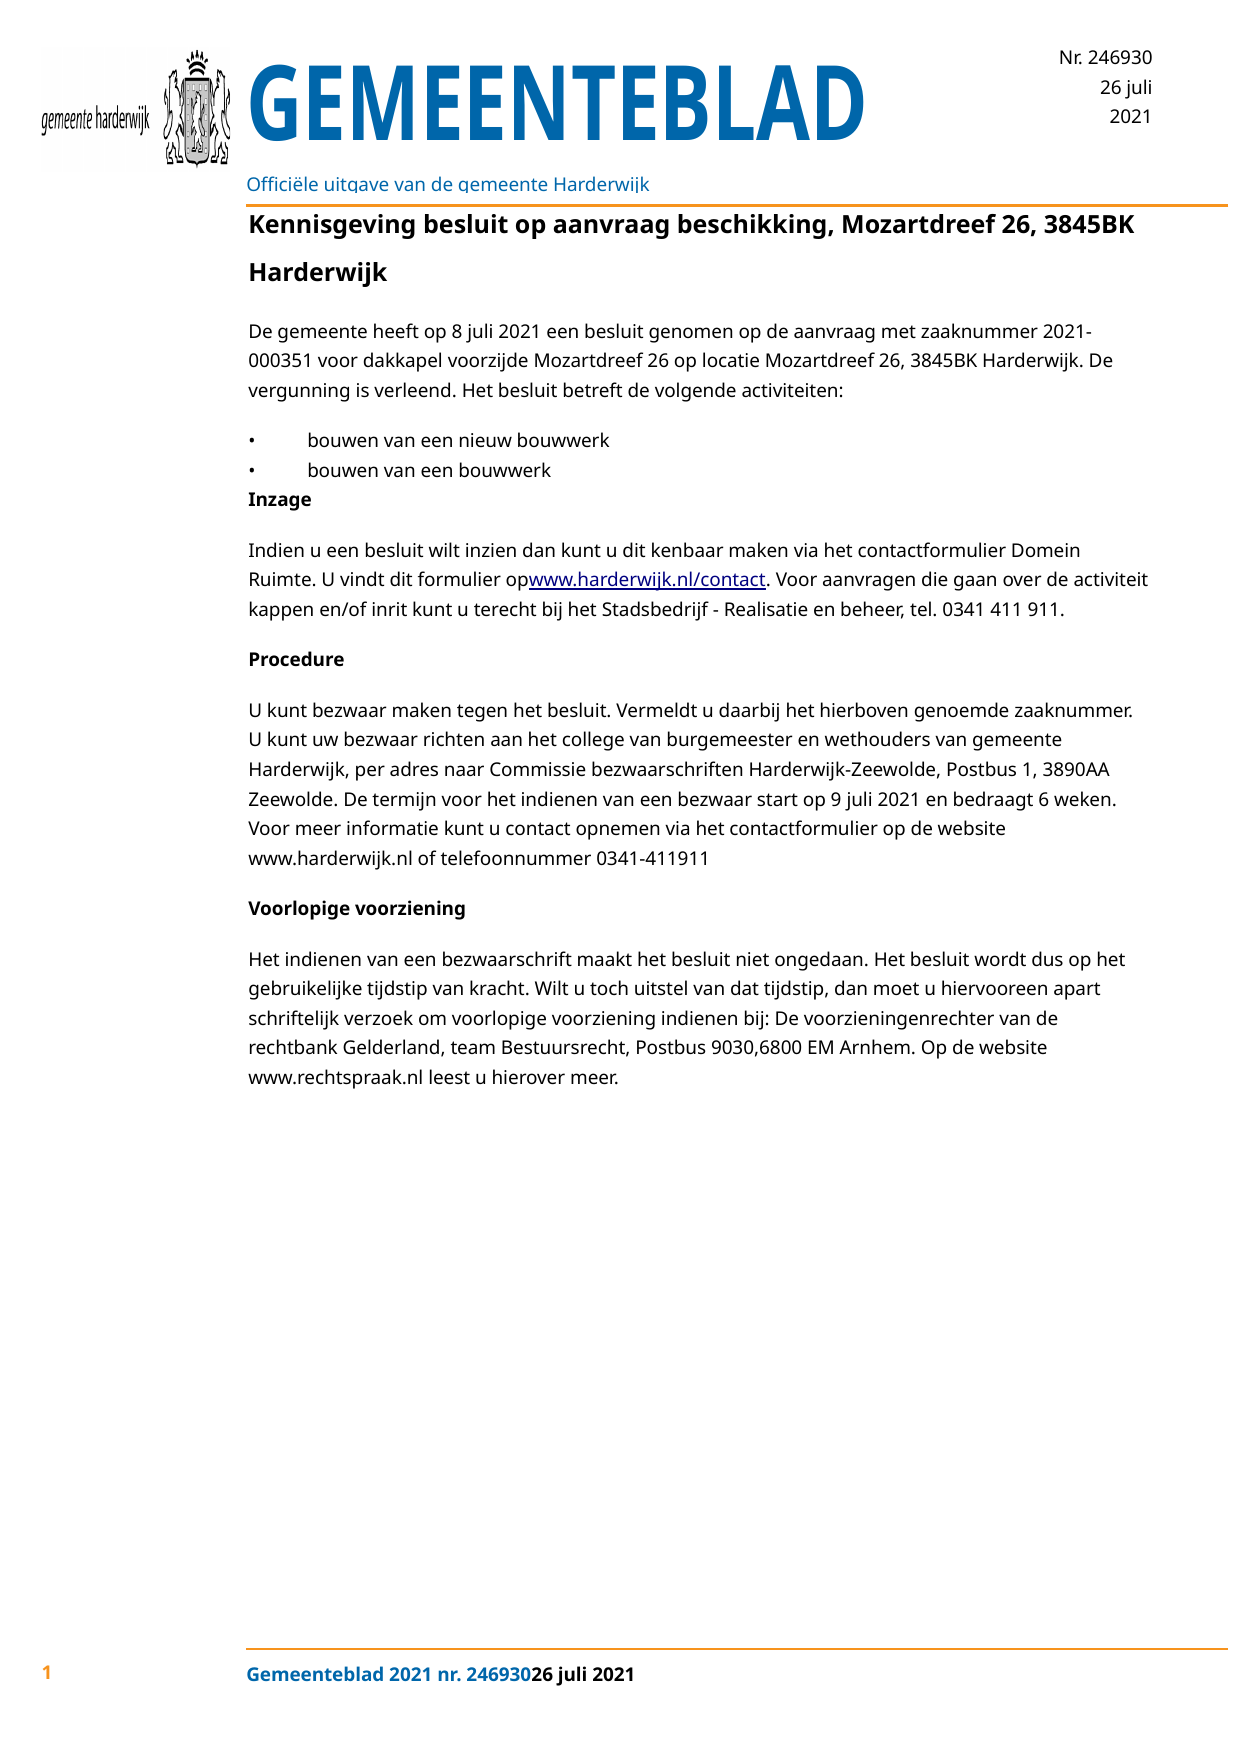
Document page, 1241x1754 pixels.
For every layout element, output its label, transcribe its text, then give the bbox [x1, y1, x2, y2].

list bouwen van een bouwwerk [248, 457, 1152, 483]
list bouwen van een nieuw bouwwerk [248, 427, 1152, 453]
text Kennisgeving besluit op aanvraag beschikking, Mozartdreef 26, 3845BK Harderwijk [248, 207, 1152, 288]
text Inzage [248, 487, 1152, 512]
text Het indienen van een bezwaarschrift maakt het besluit niet ongedaan. Het besluit wordt dus op het gebruikelijke tijdstip van kracht. Wilt u toch uitstel van dat tijdstip, dan moet u hiervooreen apart schriftelijk verzoek om voorlopige voorziening indienen bij: De voorzieningenrechter van de rechtbank Gelderland, team Bestuursrecht, Postbus 9030,6800 EM Arnhem. Op de website www.rechtspraak.nl leest u hierover meer. [248, 946, 1152, 1090]
text Voorlopige voorziening [248, 895, 1152, 921]
text Procedure [248, 647, 1152, 672]
picture [41, 47, 231, 172]
text De gemeente heeft op 8 juli 2021 een besluit genomen op de aanvraag met zaaknummer 2021-000351 voor dakkapel voorzijde Mozartdreef 26 op locatie Mozartdreef 26, 3845BK Harderwijk. De vergunning is verleend. Het besluit betreft de volgende activiteiten: [248, 318, 1152, 403]
text U kunt bezwaar maken tegen het besluit. Vermeldt u daarbij het hierboven genoemde zaaknummer. U kunt uw bezwaar richten aan het college van burgemeester en wethouders van gemeente Harderwijk, per adres naar Commissie bezwaarschriften Harderwijk-Zeewolde, Postbus 1, 3890AA Zeewolde. De termijn voor het indienen van een bezwaar start op 9 juli 2021 en bedraagt 6 weken. Voor meer informatie kunt u contact opnemen via het contactformulier op de website www.harderwijk.nl of telefoonnummer 0341-411911 [248, 697, 1152, 871]
text Indien u een besluit wilt inzien dan kunt u dit kenbaar maken via het contactformulier Domein Ruimte. U vindt dit formulier opwww.harderwijk.nl/contact. Voor aanvragen die gaan over de activiteit kappen en/of inrit kunt u terecht bij het Stadsbedrijf - Realisatie en beheer, tel. 0341 411 911. [248, 537, 1152, 622]
